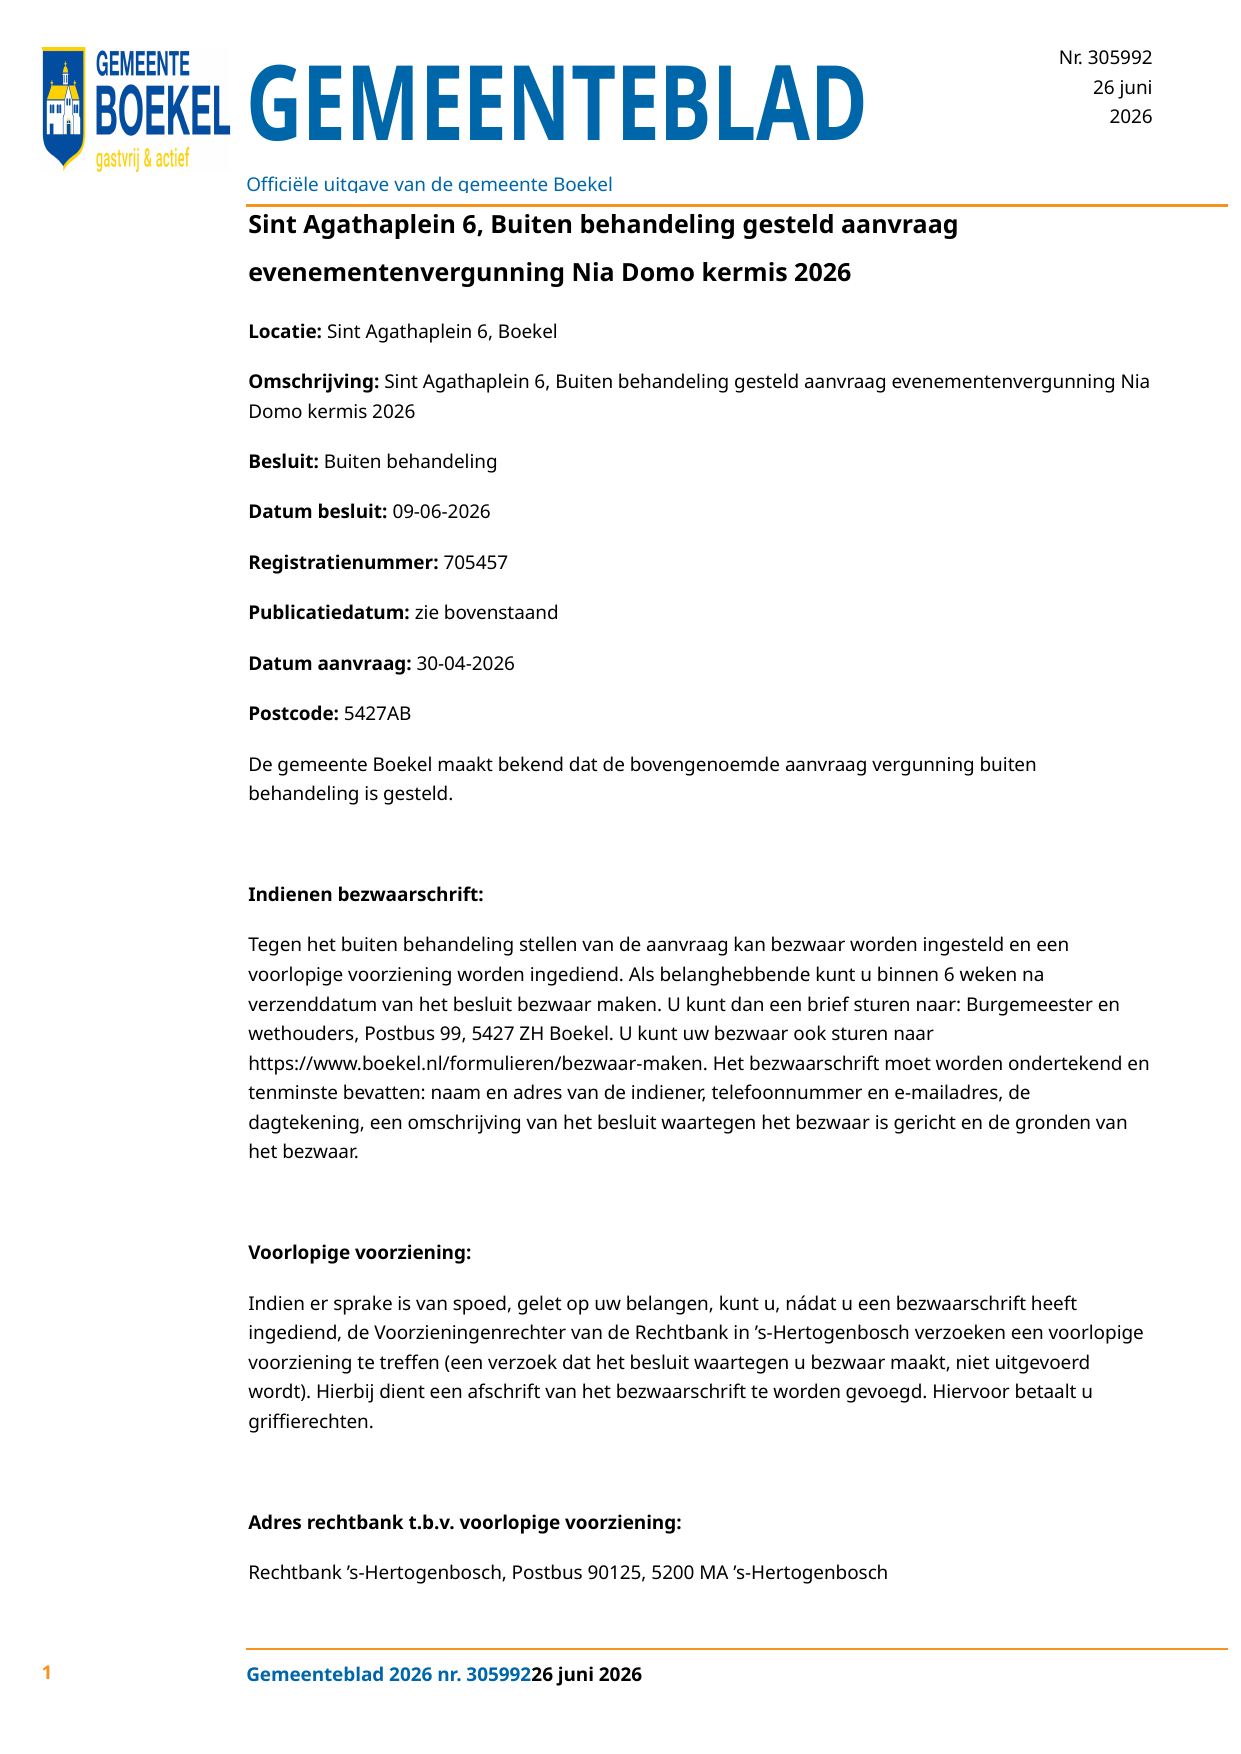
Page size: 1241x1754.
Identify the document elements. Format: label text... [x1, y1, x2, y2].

text Locatie: Sint Agathaplein 6, Boekel [248, 318, 1152, 344]
text Adres rechtbank t.b.v. voorlopige voorziening: [248, 1509, 1152, 1535]
text Tegen het buiten behandeling stellen van de aanvraag kan bezwaar worden ingesteld en een voorlopige voorziening worden ingediend. Als belanghebbende kunt u binnen 6 weken na verzenddatum van het besluit bezwaar maken. U kunt dan een brief sturen naar: Burgemeester en wethouders, Postbus 99, 5427 ZH Boekel. U kunt uw bezwaar ook sturen naar https://www.boekel.nl/formulieren/bezwaar-maken. Het bezwaarschrift moet worden ondertekend en tenminste bevatten: naam en adres van de indiener, telefoonnummer en e-mailadres, de dagtekening, een omschrijving van het besluit waartegen het bezwaar is gericht en de gronden van het bezwaar. [248, 932, 1152, 1164]
text Registratienummer: 705457 [248, 549, 1152, 575]
text Datum aanvraag: 30-04-2026 [248, 650, 1152, 676]
text Datum besluit: 09-06-2026 [248, 499, 1152, 524]
text Indienen bezwaarschrift: [248, 881, 1152, 907]
text Rechtbank ’s-Hertogenbosch, Postbus 90125, 5200 MA ’s-Hertogenbosch [248, 1559, 1152, 1585]
text Indien er sprake is van spoed, gelet op uw belangen, kunt u, nádat u een bezwaarschrift heeft ingediend, de Voorzieningenrechter van de Rechtbank in ’s-Hertogenbosch verzoeken een voorlopige voorziening te treffen (een verzoek dat het besluit waartegen u bezwaar maakt, niet uitgevoerd wordt). Hierbij dient een afschrift van het bezwaarschrift te worden gevoegd. Hiervoor betaalt u griffierechten. [248, 1290, 1152, 1434]
text Besluit: Buiten behandeling [248, 448, 1152, 474]
text Postcode: 5427AB [248, 700, 1152, 726]
text Publicatiedatum: zie bovenstaand [248, 599, 1152, 625]
text Sint Agathaplein 6, Buiten behandeling gesteld aanvraag evenementenvergunning Nia Domo kermis 2026 [248, 207, 1152, 288]
text Omschrijving: Sint Agathaplein 6, Buiten behandeling gesteld aanvraag evenementenvergunning Nia Domo kermis 2026 [248, 368, 1152, 424]
picture [41, 47, 231, 172]
text Voorlopige voorziening: [248, 1239, 1152, 1265]
text De gemeente Boekel maakt bekend dat de bovengenoemde aanvraag vergunning buiten behandeling is gesteld. [248, 751, 1152, 806]
